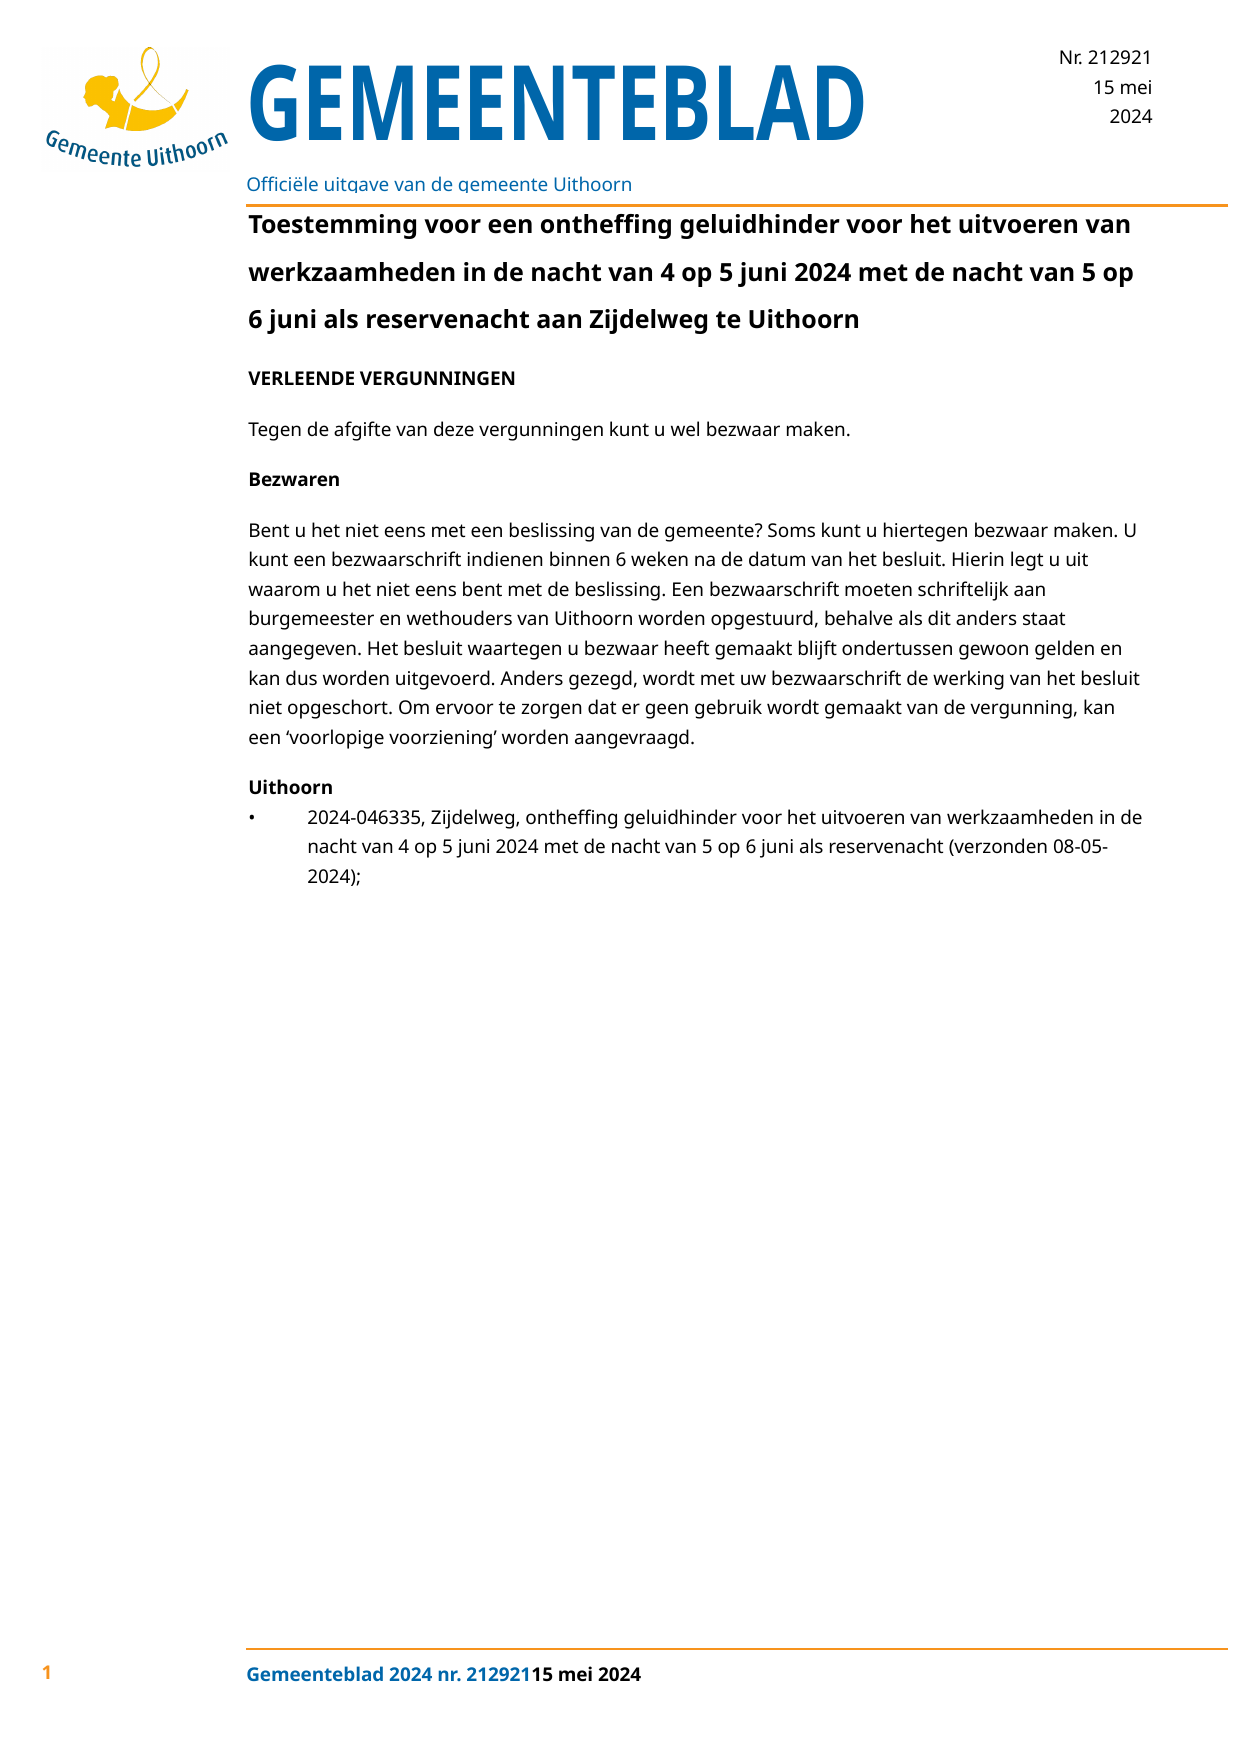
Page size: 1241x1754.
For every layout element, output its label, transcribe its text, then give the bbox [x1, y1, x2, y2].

text Tegen de afgifte van deze vergunningen kunt u wel bezwaar maken. [248, 416, 1152, 442]
text Bezwaren [248, 466, 1152, 492]
picture [41, 47, 231, 172]
list 2024-046335, Zijdelweg, ontheffing geluidhinder voor het uitvoeren van werkzaamheden in de nacht van 4 op 5 juni 2024 met de nacht van 5 op 6 juni als reservenacht (verzonden 08-05-2024); [248, 804, 1152, 889]
text Toestemming voor een ontheffing geluidhinder voor het uitvoeren van werkzaamheden in de nacht van 4 op 5 juni 2024 met de nacht van 5 op 6 juni als reservenacht aan Zijdelweg te Uithoorn [248, 207, 1152, 336]
text Uithoorn [248, 774, 1152, 800]
text VERLEENDE VERGUNNINGEN [248, 366, 1152, 391]
text Bent u het niet eens met een beslissing van de gemeente? Soms kunt u hiertegen bezwaar maken. U kunt een bezwaarschrift indienen binnen 6 weken na de datum van het besluit. Hierin legt u uit waarom u het niet eens bent met de beslissing. Een bezwaarschrift moeten schriftelijk aan burgemeester en wethouders van Uithoorn worden opgestuurd, behalve als dit anders staat aangegeven. Het besluit waartegen u bezwaar heeft gemaakt blijft ondertussen gewoon gelden en kan dus worden uitgevoerd. Anders gezegd, wordt met uw bezwaarschrift de werking van het besluit niet opgeschort. Om ervoor te zorgen dat er geen gebruik wordt gemaakt van de vergunning, kan een ‘voorlopige voorziening’ worden aangevraagd. [248, 517, 1152, 749]
